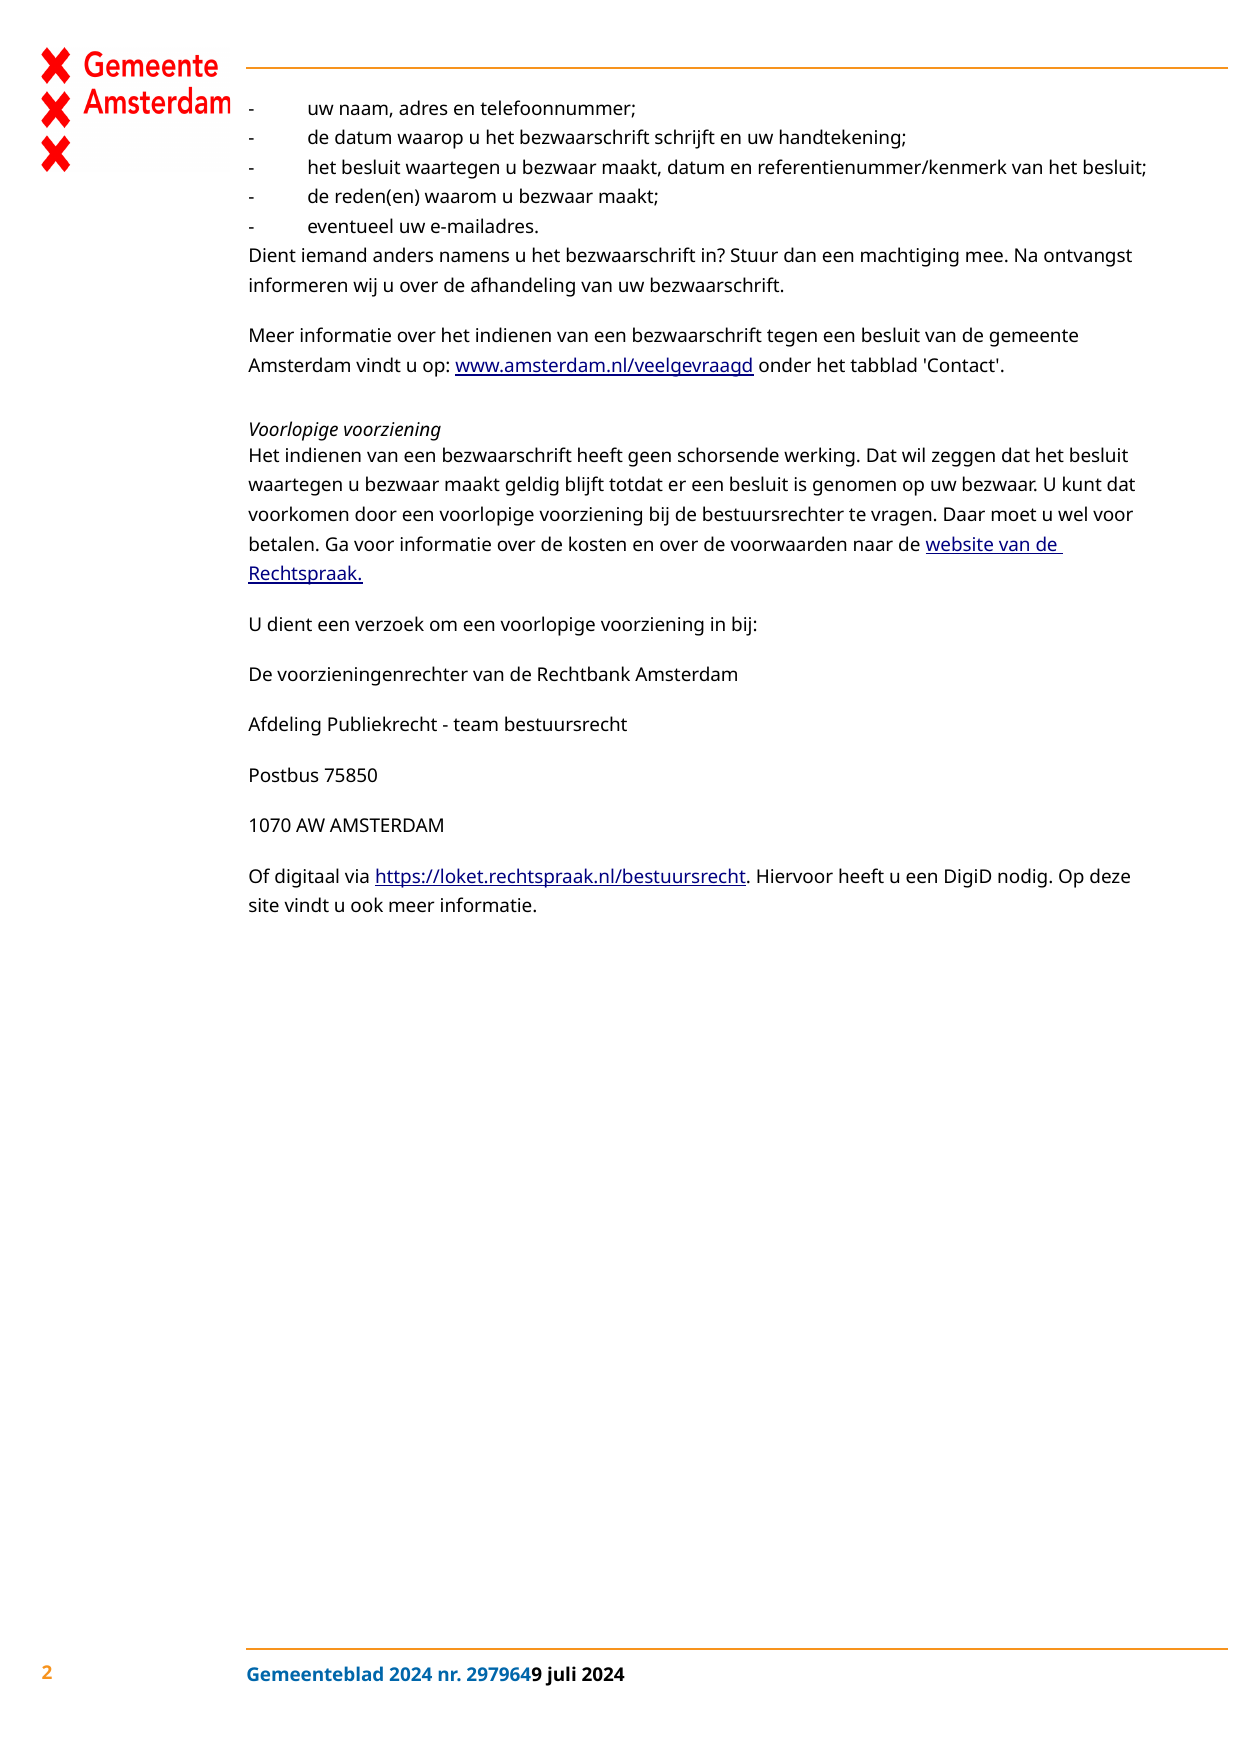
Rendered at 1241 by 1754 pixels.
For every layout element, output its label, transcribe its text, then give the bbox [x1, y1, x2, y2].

text Of digitaal via https://loket.rechtspraak.nl/bestuursrecht. Hiervoor heeft u een DigiD nodig. Op deze site vindt u ook meer informatie. [248, 863, 1152, 918]
text Het indienen van een bezwaarschrift heeft geen schorsende werking. Dat wil zeggen dat het besluit waartegen u bezwaar maakt geldig blijft totdat er een besluit is genomen op uw bezwaar. U kunt dat voorkomen door een voorlopige voorziening bij de bestuursrechter te vragen. Daar moet u wel voor betalen. Ga voor informatie over de kosten en over de voorwaarden naar de website van de Rechtspraak. [248, 442, 1152, 586]
text Postbus 75850 [248, 762, 1152, 788]
text U dient een verzoek om een voorlopige voorziening in bij: [248, 611, 1152, 636]
list de reden(en) waarom u bezwaar maakt; [248, 183, 1152, 209]
text Meer informatie over het indienen van een bezwaarschrift tegen een besluit van de gemeente Amsterdam vindt u op: www.amsterdam.nl/veelgevraagd onder het tabblad 'Contact'. [248, 323, 1152, 378]
text 1070 AW AMSTERDAM [248, 812, 1152, 838]
text De voorzieningenrechter van de Rechtbank Amsterdam [248, 661, 1152, 687]
list uw naam, adres en telefoonnummer; [248, 95, 1152, 121]
text Voorlopige voorziening [248, 416, 1152, 442]
text Afdeling Publiekrecht - team bestuursrecht [248, 712, 1152, 737]
picture [41, 47, 231, 172]
list het besluit waartegen u bezwaar maakt, datum en referentienummer/kenmerk van het besluit; [248, 154, 1152, 180]
list de datum waarop u het bezwaarschrift schrijft en uw handtekening; [248, 124, 1152, 150]
list eventueel uw e-mailadres. [248, 213, 1152, 239]
text Dient iemand anders namens u het bezwaarschrift in? Stuur dan een machtiging mee. Na ontvangst informeren wij u over de afhandeling van uw bezwaarschrift. [248, 243, 1152, 298]
